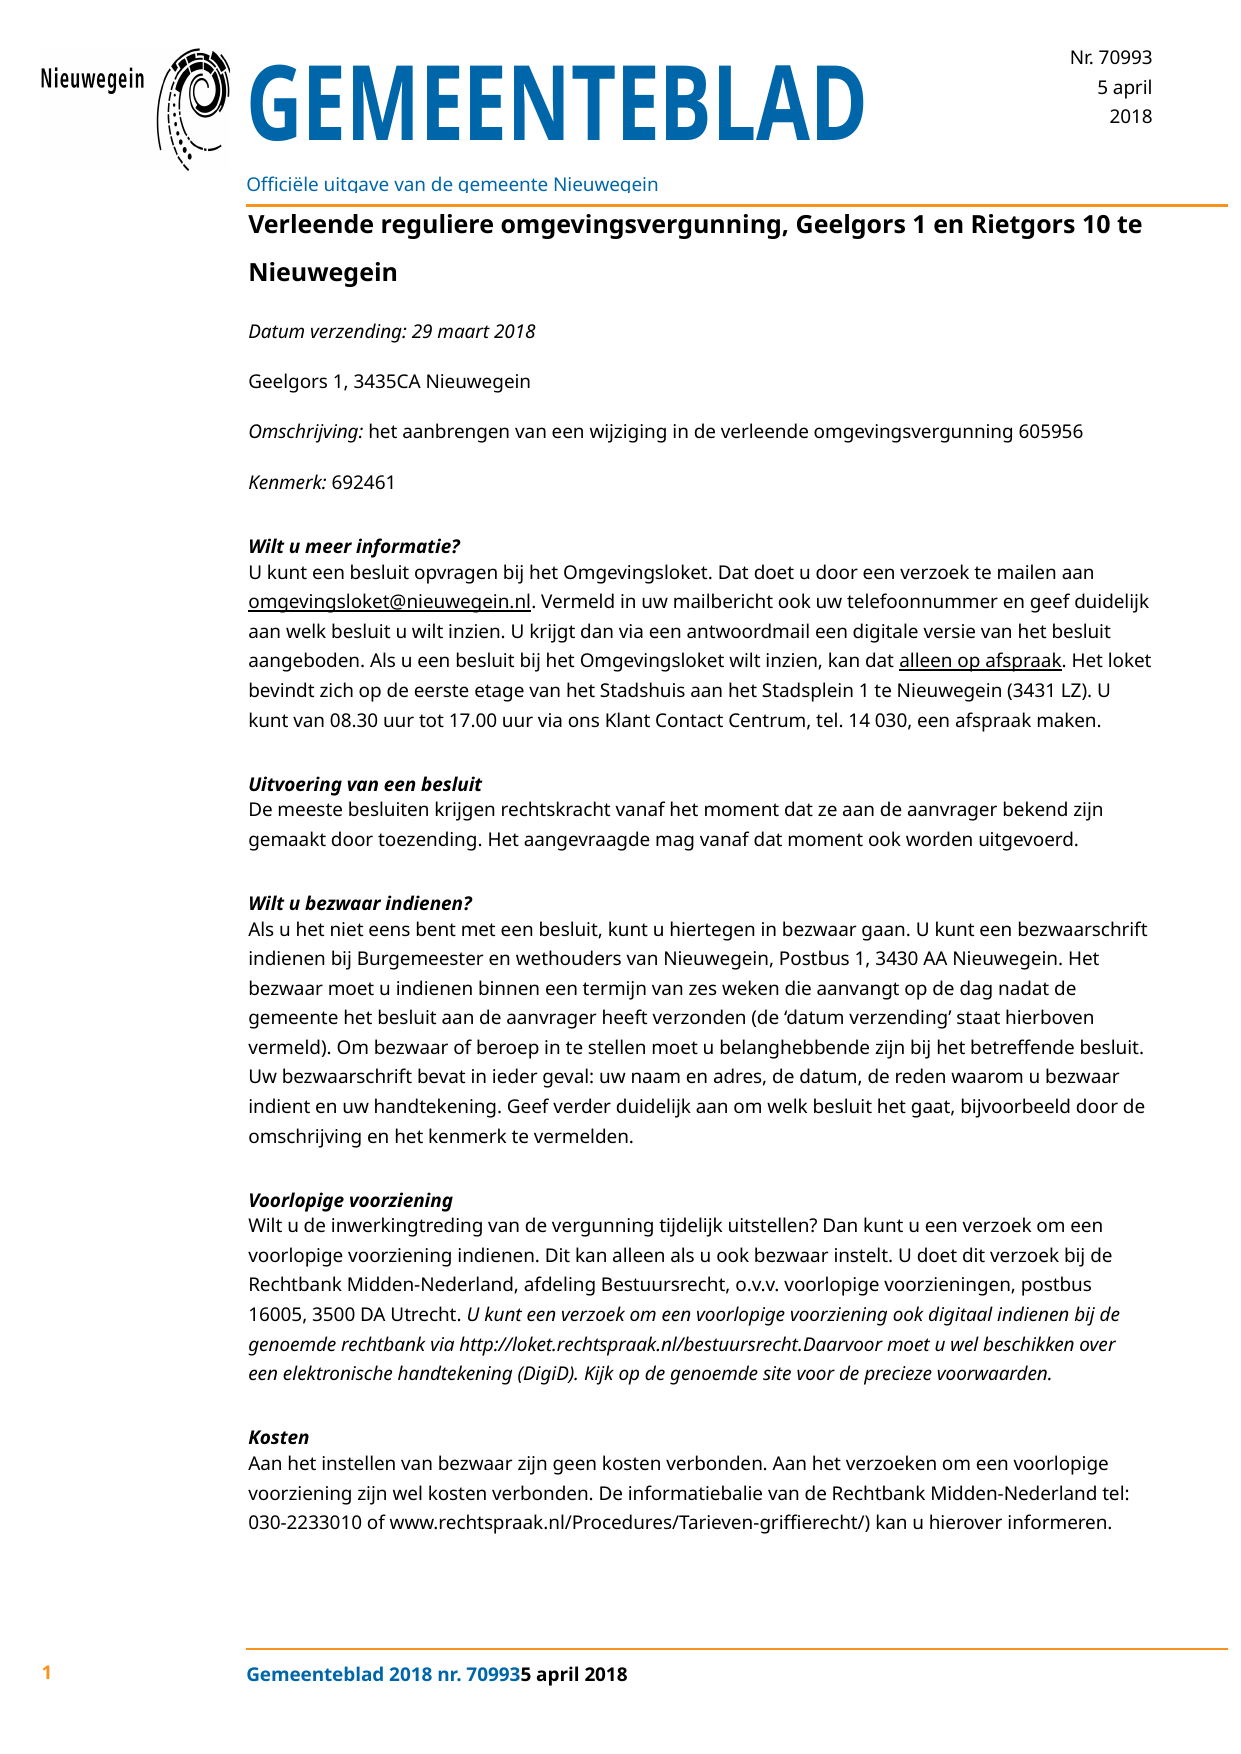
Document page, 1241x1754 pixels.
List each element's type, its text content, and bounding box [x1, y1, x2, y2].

text Omschrijving: het aanbrengen van een wijziging in de verleende omgevingsvergunning 605956 [248, 419, 1152, 444]
text Geelgors 1, 3435CA Nieuwegein [248, 368, 1152, 394]
text Wilt u meer informatie? [248, 533, 1152, 559]
text Voorlopige voorziening [248, 1187, 1152, 1212]
text Kosten [248, 1424, 1152, 1450]
text De meeste besluiten krijgen rechtskracht vanaf het moment dat ze aan de aanvrager bekend zijn gemaakt door toezending. Het aangevraagde mag vanaf dat moment ook worden uitgevoerd. [248, 796, 1152, 852]
text Aan het instellen van bezwaar zijn geen kosten verbonden. Aan het verzoeken om een voorlopige voorziening zijn wel kosten verbonden. De informatiebalie van de Rechtbank Midden-Nederland tel: 030-2233010 of www.rechtspraak.nl/Procedures/Tarieven-griffierecht/) kan u hierover informeren. [248, 1450, 1152, 1535]
picture [41, 47, 231, 172]
text Verleende reguliere omgevingsvergunning, Geelgors 1 en Rietgors 10 te Nieuwegein [248, 207, 1152, 288]
text Wilt u bezwaar indienen? [248, 890, 1152, 916]
text Kenmerk: 692461 [248, 469, 1152, 495]
text Uitvoering van een besluit [248, 771, 1152, 796]
text Wilt u de inwerkingtreding van de vergunning tijdelijk uitstellen? Dan kunt u een verzoek om een voorlopige voorziening indienen. Dit kan alleen als u ook bezwaar instelt. U doet dit verzoek bij de Rechtbank Midden-Nederland, afdeling Bestuursrecht, o.v.v. voorlopige voorzieningen, postbus 16005, 3500 DA Utrecht. U kunt een verzoek om een voorlopige voorziening ook digitaal indienen bij de genoemde rechtbank via http://loket.rechtspraak.nl/bestuursrecht.Daarvoor moet u wel beschikken over een elektronische handtekening (DigiD). Kijk op de genoemde site voor de precieze voorwaarden. [248, 1212, 1152, 1386]
text Als u het niet eens bent met een besluit, kunt u hiertegen in bezwaar gaan. U kunt een bezwaarschrift indienen bij Burgemeester en wethouders van Nieuwegein, Postbus 1, 3430 AA Nieuwegein. Het bezwaar moet u indienen binnen een termijn van zes weken die aanvangt op de dag nadat de gemeente het besluit aan de aanvrager heeft verzonden (de ‘datum verzending’ staat hierboven vermeld). Om bezwaar of beroep in te stellen moet u belanghebbende zijn bij het betreffende besluit. Uw bezwaarschrift bevat in ieder geval: uw naam en adres, de datum, de reden waarom u bezwaar indient en uw handtekening. Geef verder duidelijk aan om welk besluit het gaat, bijvoorbeeld door de omschrijving en het kenmerk te vermelden. [248, 916, 1152, 1148]
text U kunt een besluit opvragen bij het Omgevingsloket. Dat doet u door een verzoek te mailen aan omgevingsloket@nieuwegein.nl. Vermeld in uw mailbericht ook uw telefoonnummer en geef duidelijk aan welk besluit u wilt inzien. U krijgt dan via een antwoordmail een digitale versie van het besluit aangeboden. Als u een besluit bij het Omgevingsloket wilt inzien, kan dat alleen op afspraak. Het loket bevindt zich op de eerste etage van het Stadshuis aan het Stadsplein 1 te Nieuwegein (3431 LZ). U kunt van 08.30 uur tot 17.00 uur via ons Klant Contact Centrum, tel. 14 030, een afspraak maken. [248, 559, 1152, 732]
text Datum verzending: 29 maart 2018 [248, 318, 1152, 344]
